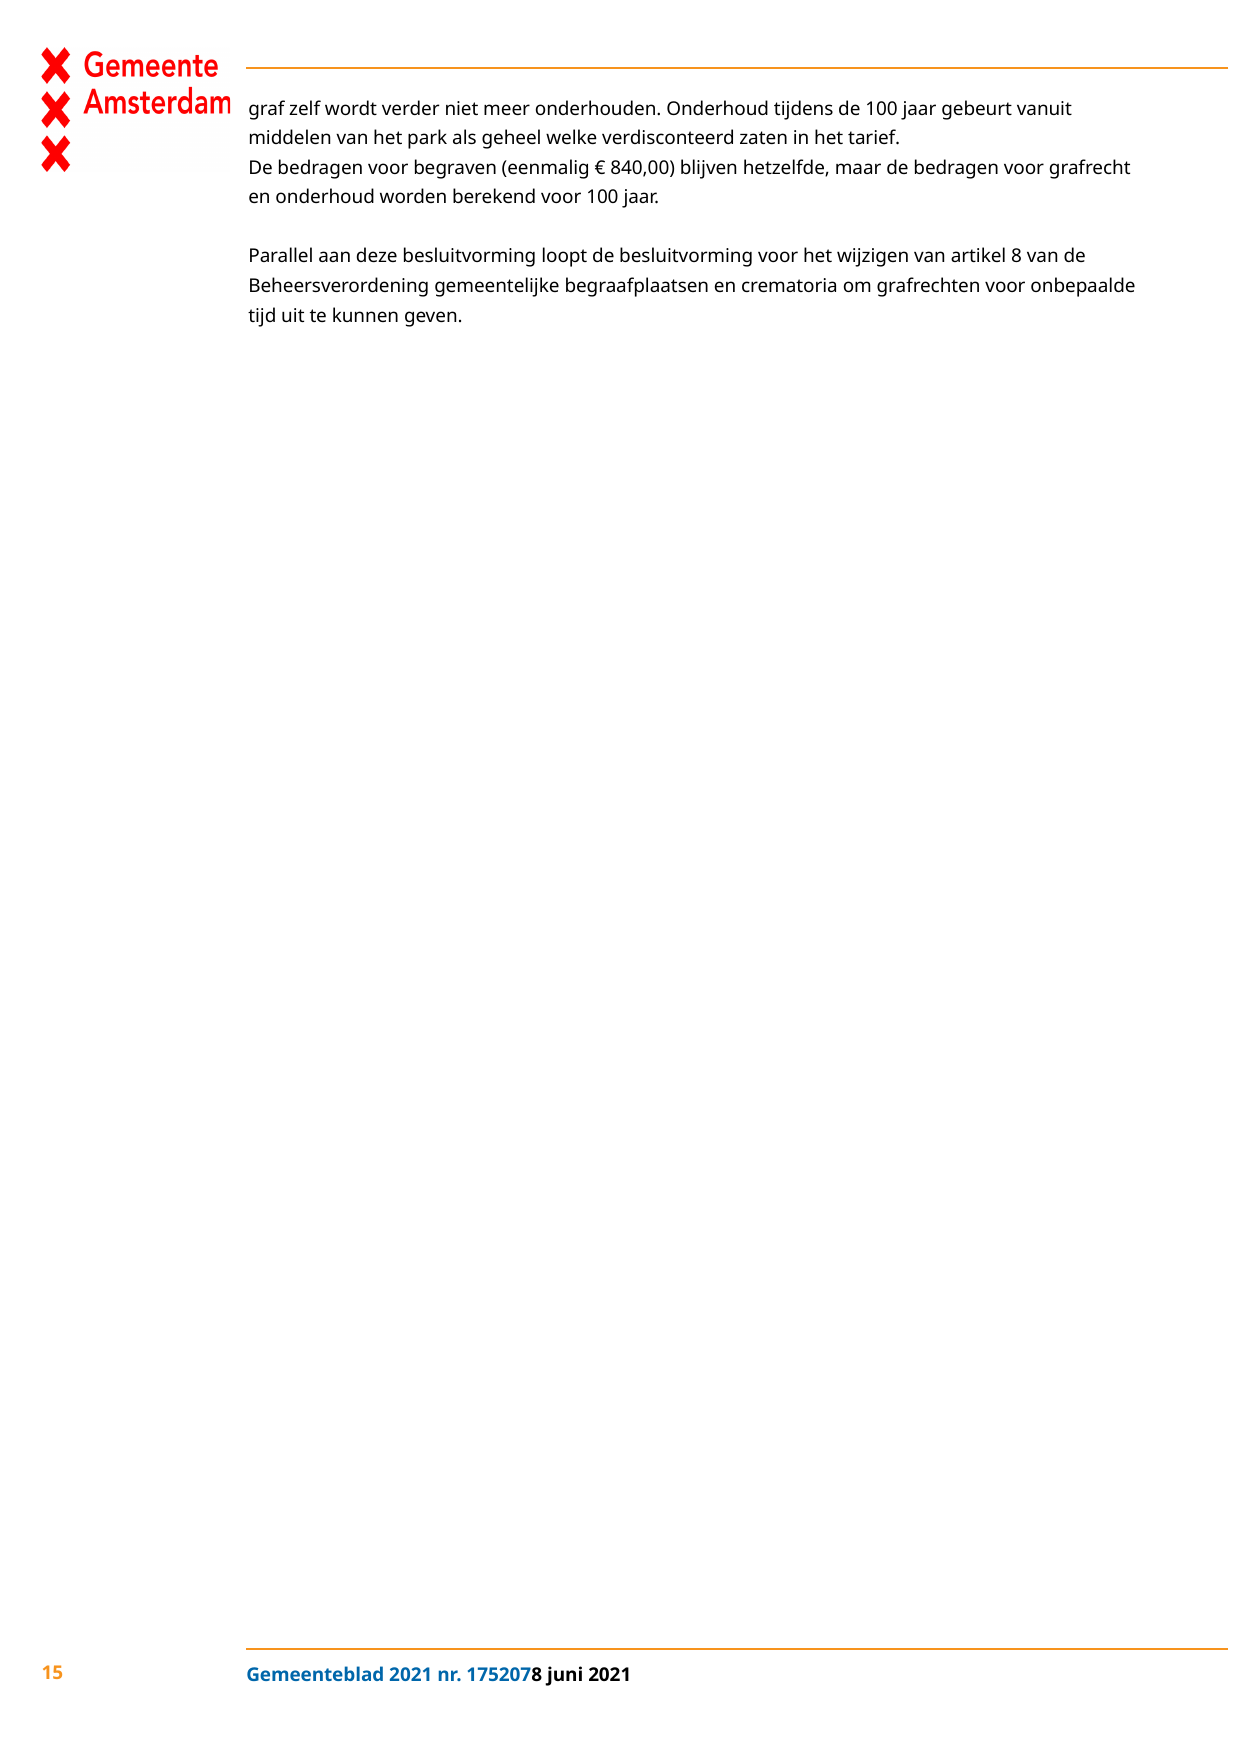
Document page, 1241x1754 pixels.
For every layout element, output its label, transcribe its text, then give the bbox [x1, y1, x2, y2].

picture [41, 47, 231, 172]
text graf zelf wordt verder niet meer onderhouden. Onderhoud tijdens de 100 jaar gebeurt vanuit middelen van het park als geheel welke verdisconteerd zaten in het tarief. [248, 95, 1152, 150]
text De bedragen voor begraven (eenmalig € 840,00) blijven hetzelfde, maar de bedragen voor grafrecht en onderhoud worden berekend voor 100 jaar. [248, 154, 1152, 209]
text Parallel aan deze besluitvorming loopt de besluitvorming voor het wijzigen van artikel 8 van de Beheersverordening gemeentelijke begraafplaatsen en crematoria om grafrechten voor onbepaalde tijd uit te kunnen geven. [248, 243, 1152, 328]
